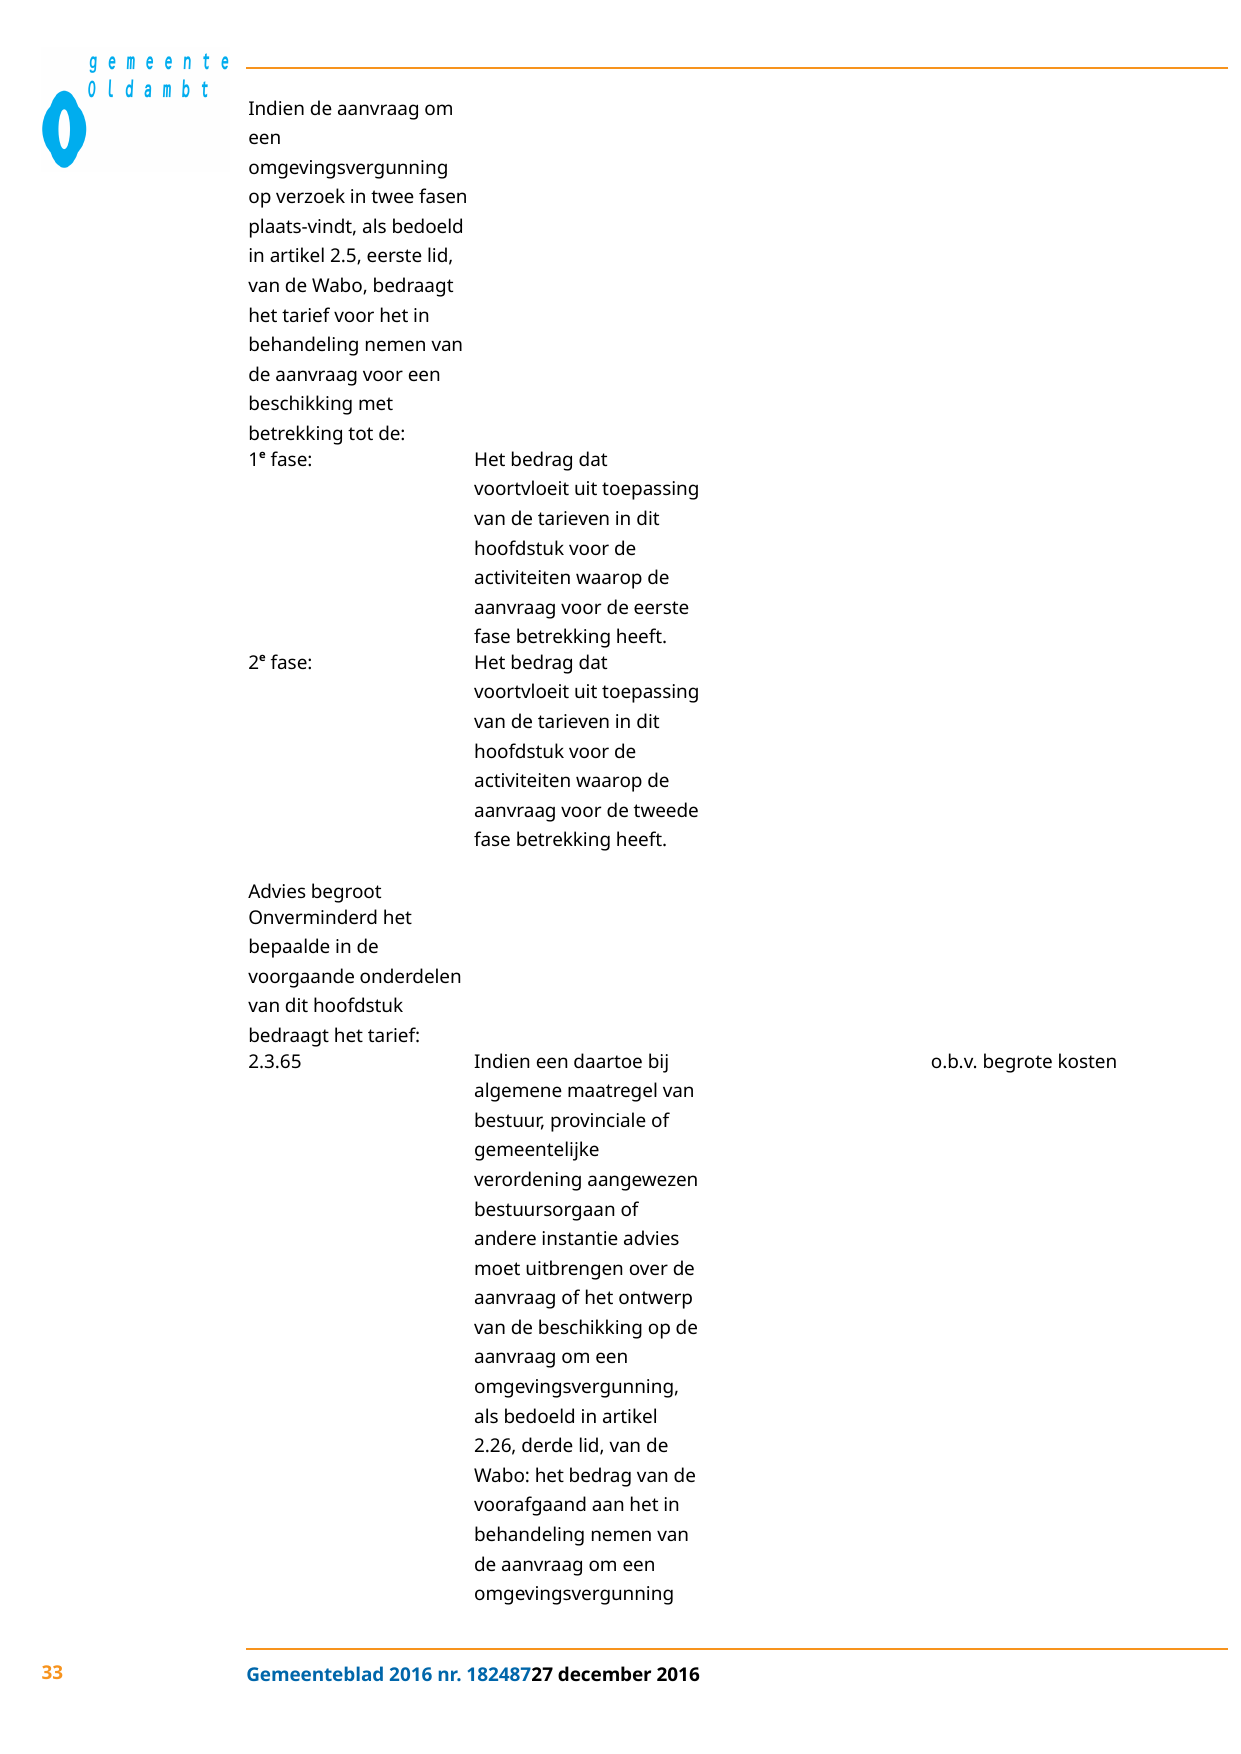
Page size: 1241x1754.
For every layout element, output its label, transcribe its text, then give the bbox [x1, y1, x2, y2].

table_cell [474, 878, 700, 904]
table_cell [700, 1048, 926, 1606]
table_cell Het bedrag dat voortvloeit uit toepassing van de tarieven in dit hoofdstuk voor de activiteiten waarop de aanvraag voor de tweede fase betrekking heeft. [474, 649, 700, 852]
table_cell Advies begroot [248, 878, 474, 904]
table_cell [700, 853, 926, 878]
table_cell [700, 904, 926, 1048]
table_cell [474, 853, 700, 878]
table_cell [700, 446, 926, 649]
table_cell o.b.v. begrote kosten [926, 1048, 1152, 1606]
table_cell [700, 878, 926, 904]
table_cell [926, 446, 1152, 649]
table_cell [926, 649, 1152, 852]
table_cell Het bedrag dat voortvloeit uit toepassing van de tarieven in dit hoofdstuk voor de activiteiten waarop de aanvraag voor de eerste fase betrekking heeft. [474, 446, 700, 649]
table_cell Indien een daartoe bij algemene maatregel van bestuur, provinciale of gemeentelijke verordening aangewezen bestuursorgaan of andere instantie advies moet uitbrengen over de aanvraag of het ontwerp van de beschikking op de aanvraag om een omgevingsvergunning, als bedoeld in artikel 2.26, derde lid, van de Wabo: het bedrag van de voorafgaand aan het in behandeling nemen van de aanvraag om een omgevingsvergunning [474, 1048, 700, 1606]
table_cell Onverminderd het bepaalde in de voorgaande onderdelen van dit hoofdstuk bedraagt het tarief: [248, 904, 474, 1048]
table_cell 1e fase: [248, 446, 474, 649]
table_cell [700, 649, 926, 852]
table_cell Indien de aanvraag om een omgevingsvergunning op verzoek in twee fasen plaats-vindt, als bedoeld in artikel 2.5, eerste lid, van de Wabo, bedraagt het tarief voor het in behandeling nemen van de aanvraag voor een beschikking met betrekking tot de: [248, 95, 474, 446]
table_cell [926, 853, 1152, 878]
table_cell 2e fase: [248, 649, 474, 852]
table_cell [700, 95, 926, 446]
table_cell [474, 95, 700, 446]
table_cell 2.3.65 [248, 1048, 474, 1606]
picture [41, 47, 231, 172]
table_cell [248, 853, 474, 878]
table_cell [474, 904, 700, 1048]
